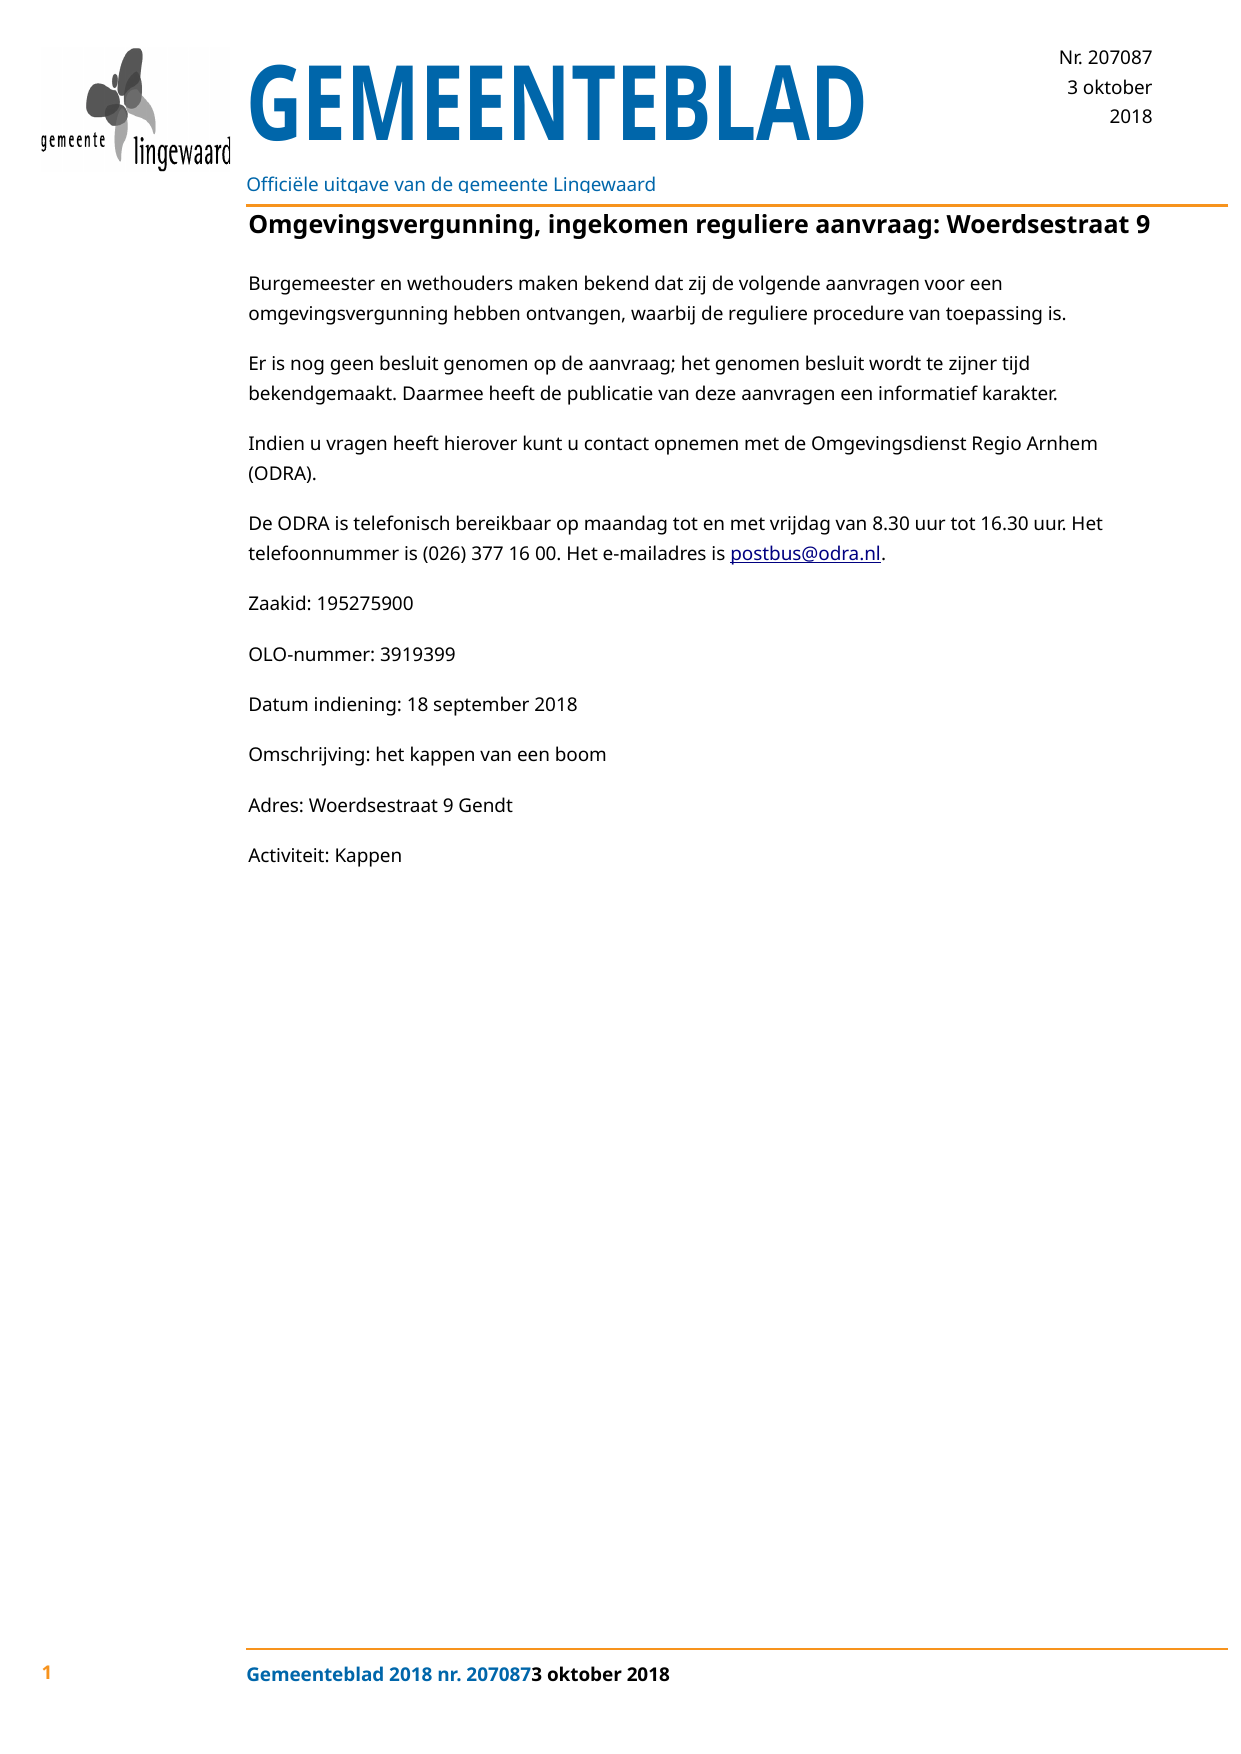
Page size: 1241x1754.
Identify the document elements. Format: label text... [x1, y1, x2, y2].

text De ODRA is telefonisch bereikbaar op maandag tot en met vrijdag van 8.30 uur tot 16.30 uur. Het telefoonnummer is (026) 377 16 00. Het e-mailadres is postbus@odra.nl. [248, 510, 1152, 566]
picture [41, 47, 231, 172]
text Omschrijving: het kappen van een boom [248, 742, 1152, 767]
text Indien u vragen heeft hierover kunt u contact opnemen met de Omgevingsdienst Regio Arnhem (ODRA). [248, 430, 1152, 486]
text Omgevingsvergunning, ingekomen reguliere aanvraag: Woerdsestraat 9 [248, 207, 1152, 241]
text OLO-nummer: 3919399 [248, 641, 1152, 666]
text Zaakid: 195275900 [248, 590, 1152, 616]
text Burgemeester en wethouders maken bekend dat zij de volgende aanvragen voor een omgevingsvergunning hebben ontvangen, waarbij de reguliere procedure van toepassing is. [248, 270, 1152, 326]
text Adres: Woerdsestraat 9 Gendt [248, 792, 1152, 818]
text Datum indiening: 18 september 2018 [248, 691, 1152, 717]
text Er is nog geen besluit genomen op de aanvraag; het genomen besluit wordt te zijner tijd bekendgemaakt. Daarmee heeft de publicatie van deze aanvragen een informatief karakter. [248, 350, 1152, 406]
text Activiteit: Kappen [248, 842, 1152, 868]
